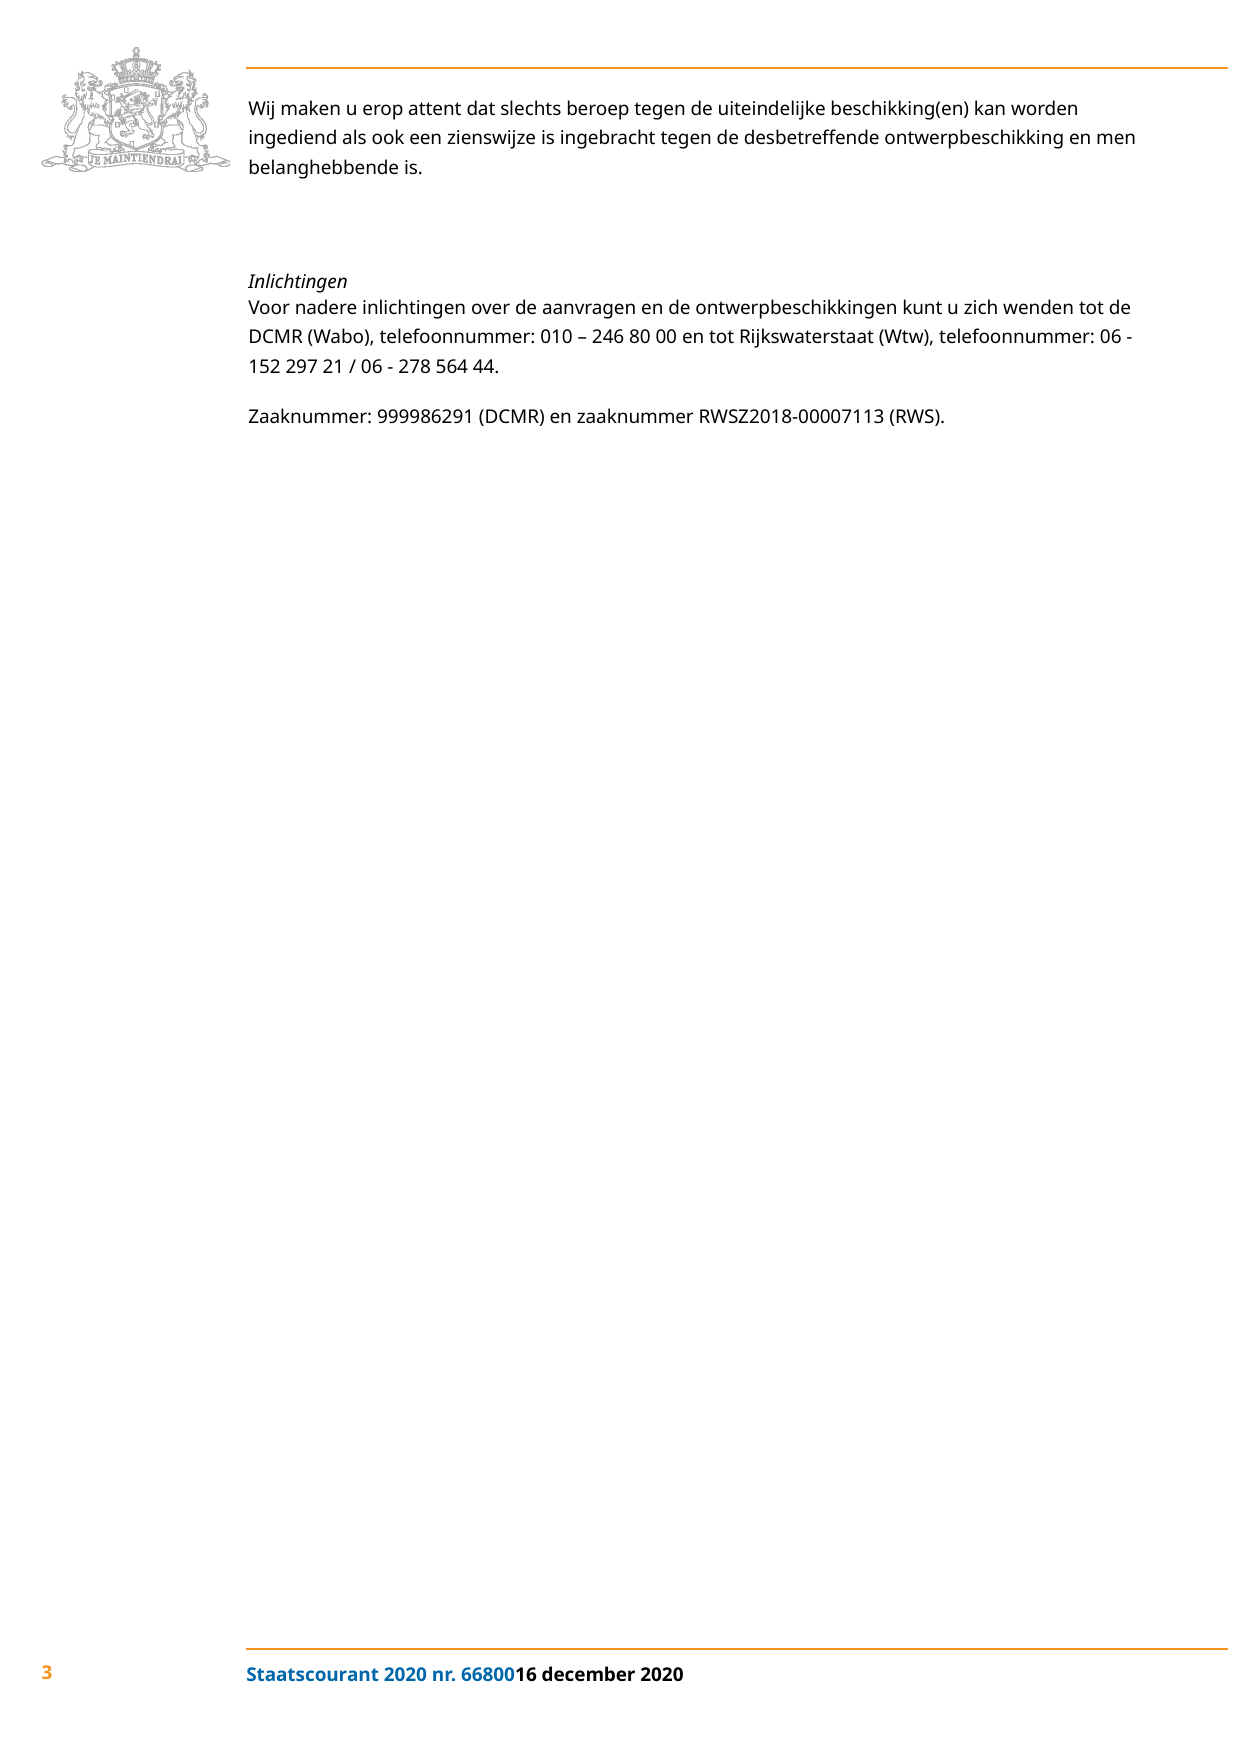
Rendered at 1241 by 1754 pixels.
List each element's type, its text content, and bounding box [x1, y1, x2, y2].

text Wij maken u erop attent dat slechts beroep tegen de uiteindelijke beschikking(en) kan worden ingediend als ook een zienswijze is ingebracht tegen de desbetreffende ontwerpbeschikking en men belanghebbende is. [248, 95, 1152, 180]
text Inlichtingen [248, 268, 1152, 294]
picture [41, 47, 231, 172]
text Zaaknummer: 999986291 (DCMR) en zaaknummer RWSZ2018-00007113 (RWS). [248, 404, 1152, 429]
text Voor nadere inlichtingen over de aanvragen en de ontwerpbeschikkingen kunt u zich wenden tot de DCMR (Wabo), telefoonnummer: 010 – 246 80 00 en tot Rijkswaterstaat (Wtw), telefoonnummer: 06 - 152 297 21 / 06 - 278 564 44. [248, 294, 1152, 379]
